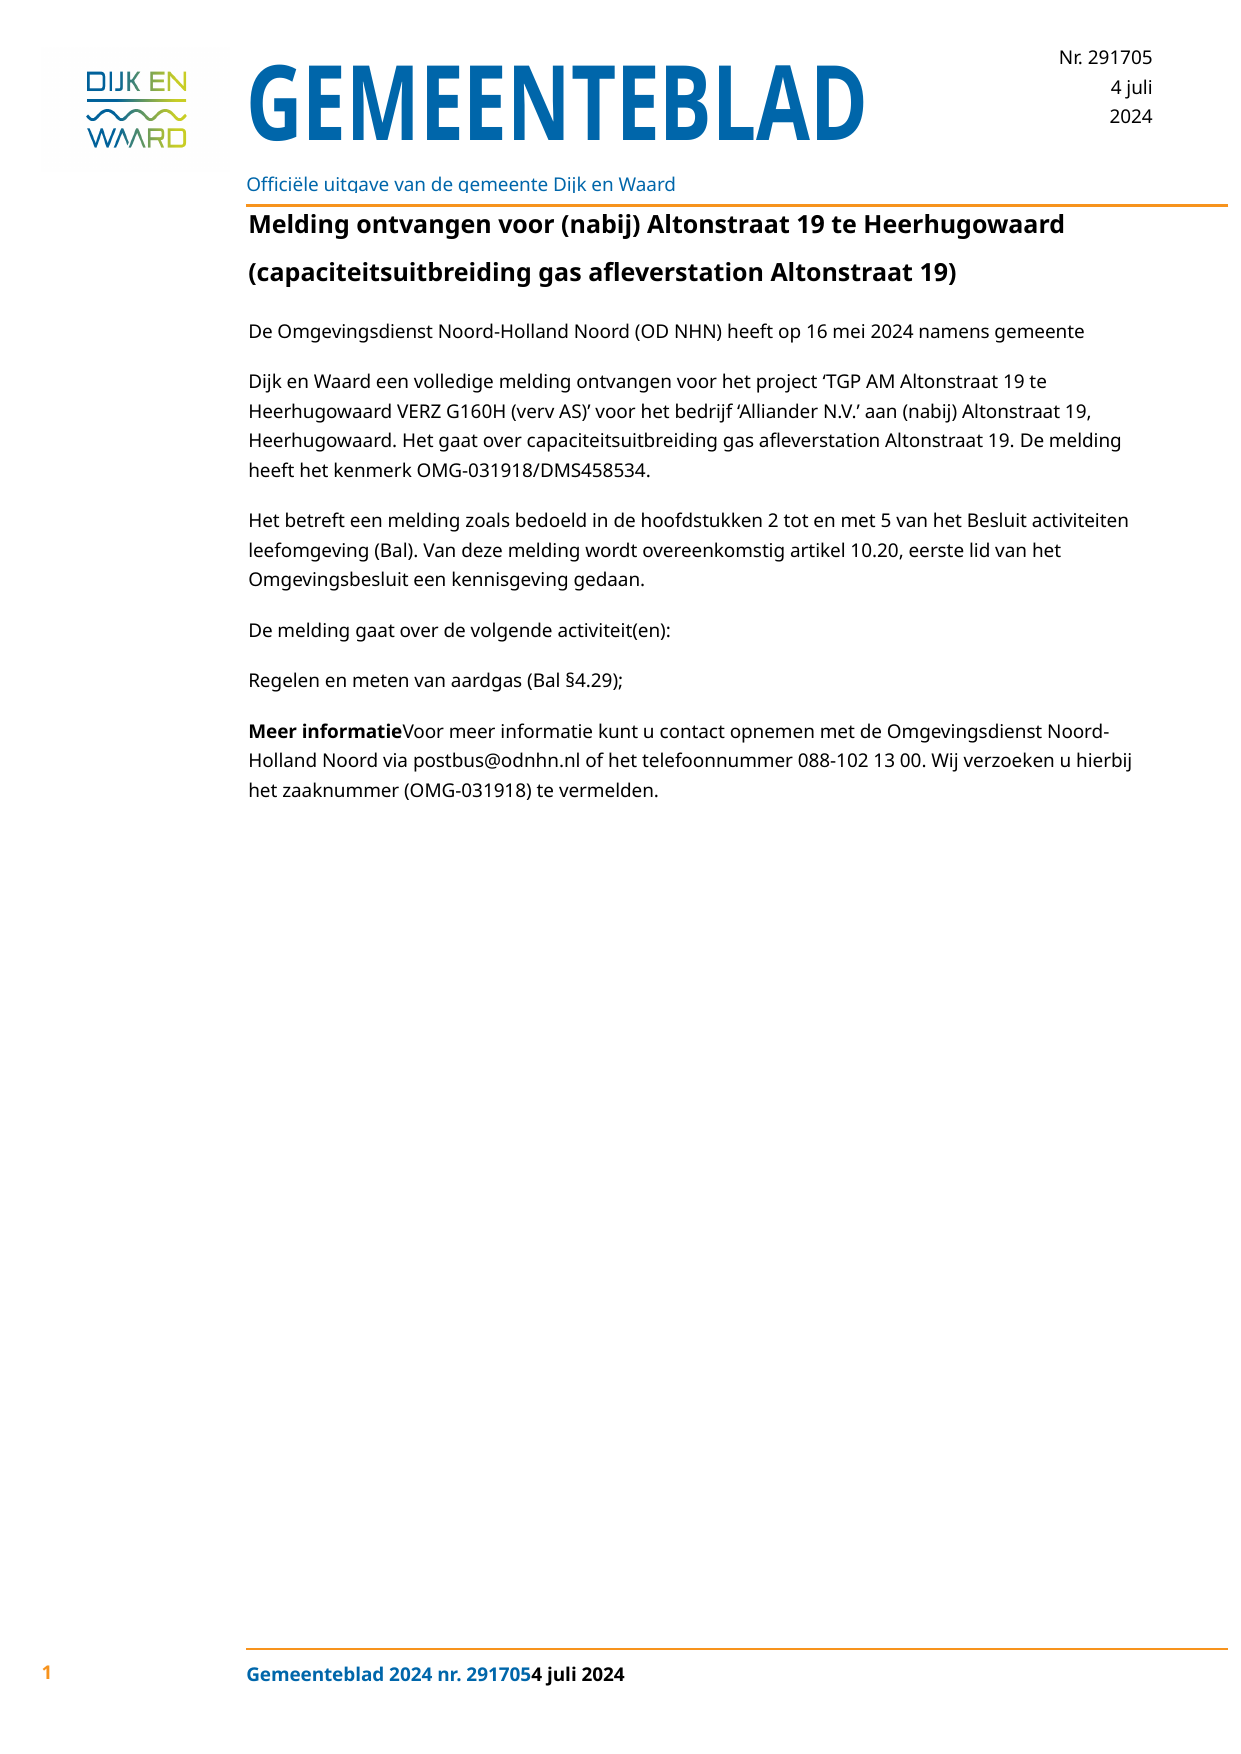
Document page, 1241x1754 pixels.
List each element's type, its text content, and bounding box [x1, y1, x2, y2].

text De melding gaat over de volgende activiteit(en): [248, 617, 1152, 643]
text De Omgevingsdienst Noord-Holland Noord (OD NHN) heeft op 16 mei 2024 namens gemeente [248, 318, 1152, 344]
text Meer informatieVoor meer informatie kunt u contact opnemen met de Omgevingsdienst Noord-Holland Noord via postbus@odnhn.nl of het telefoonnummer 088-102 13 00. Wij verzoeken u hierbij het zaaknummer (OMG-031918) te vermelden. [248, 718, 1152, 803]
text Melding ontvangen voor (nabij) Altonstraat 19 te Heerhugowaard (capaciteitsuitbreiding gas afleverstation Altonstraat 19) [248, 207, 1152, 288]
text Dijk en Waard een volledige melding ontvangen voor het project ‘TGP AM Altonstraat 19 te Heerhugowaard VERZ G160H (verv AS)’ voor het bedrijf ‘Alliander N.V.’ aan (nabij) Altonstraat 19, Heerhugowaard. Het gaat over capaciteitsuitbreiding gas afleverstation Altonstraat 19. De melding heeft het kenmerk OMG-031918/DMS458534. [248, 368, 1152, 483]
text Regelen en meten van aardgas (Bal §4.29); [248, 667, 1152, 693]
picture [41, 47, 231, 172]
text Het betreft een melding zoals bedoeld in de hoofdstukken 2 tot en met 5 van het Besluit activiteiten leefomgeving (Bal). Van deze melding wordt overeenkomstig artikel 10.20, eerste lid van het Omgevingsbesluit een kennisgeving gedaan. [248, 507, 1152, 592]
